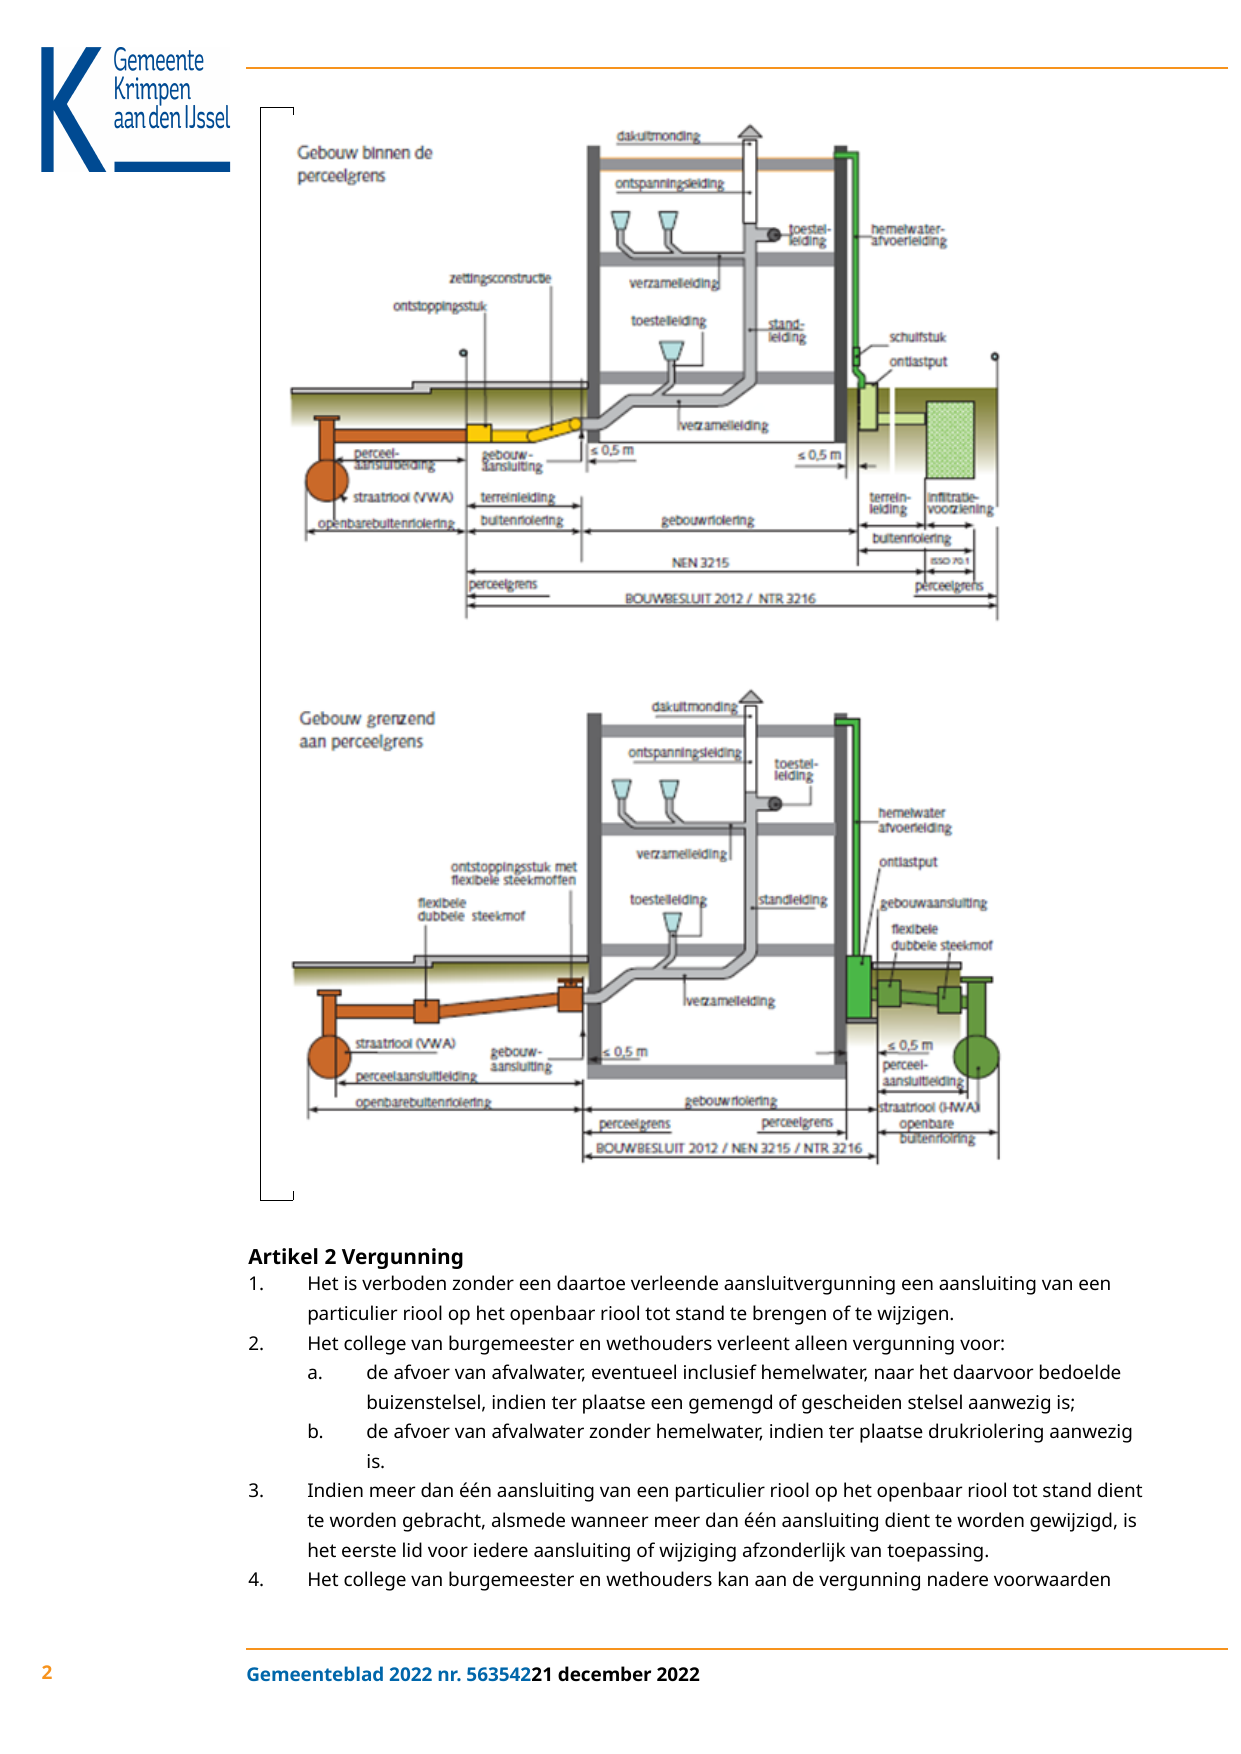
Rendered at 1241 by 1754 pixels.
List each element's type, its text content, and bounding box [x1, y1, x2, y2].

list Het college van burgemeester en wethouders verleent alleen vergunning voor: [248, 1330, 1152, 1356]
list de afvoer van afvalwater, eventueel inclusief hemelwater, naar het daarvoor bedoelde buizenstelsel, indien ter plaatse een gemengd of gescheiden stelsel aanwezig is; [307, 1359, 1152, 1415]
text Artikel 2 Vergunning [248, 1242, 1152, 1271]
picture [268, 115, 1037, 1191]
list Indien meer dan één aansluiting van een particulier riool op het openbaar riool tot stand dient te worden gebracht, alsmede wanneer meer dan één aansluiting dient te worden gewijzigd, is het eerste lid voor iedere aansluiting of wijziging afzonderlijk van toepassing. [248, 1478, 1152, 1563]
picture [41, 47, 231, 172]
list Het college van burgemeester en wethouders kan aan de vergunning nadere voorwaarden [248, 1566, 1152, 1592]
list Het is verboden zonder een daartoe verleende aansluitvergunning een aansluiting van een particulier riool op het openbaar riool tot stand te brengen of te wijzigen. [248, 1271, 1152, 1326]
list de afvoer van afvalwater zonder hemelwater, indien ter plaatse drukriolering aanwezig is. [307, 1418, 1152, 1474]
